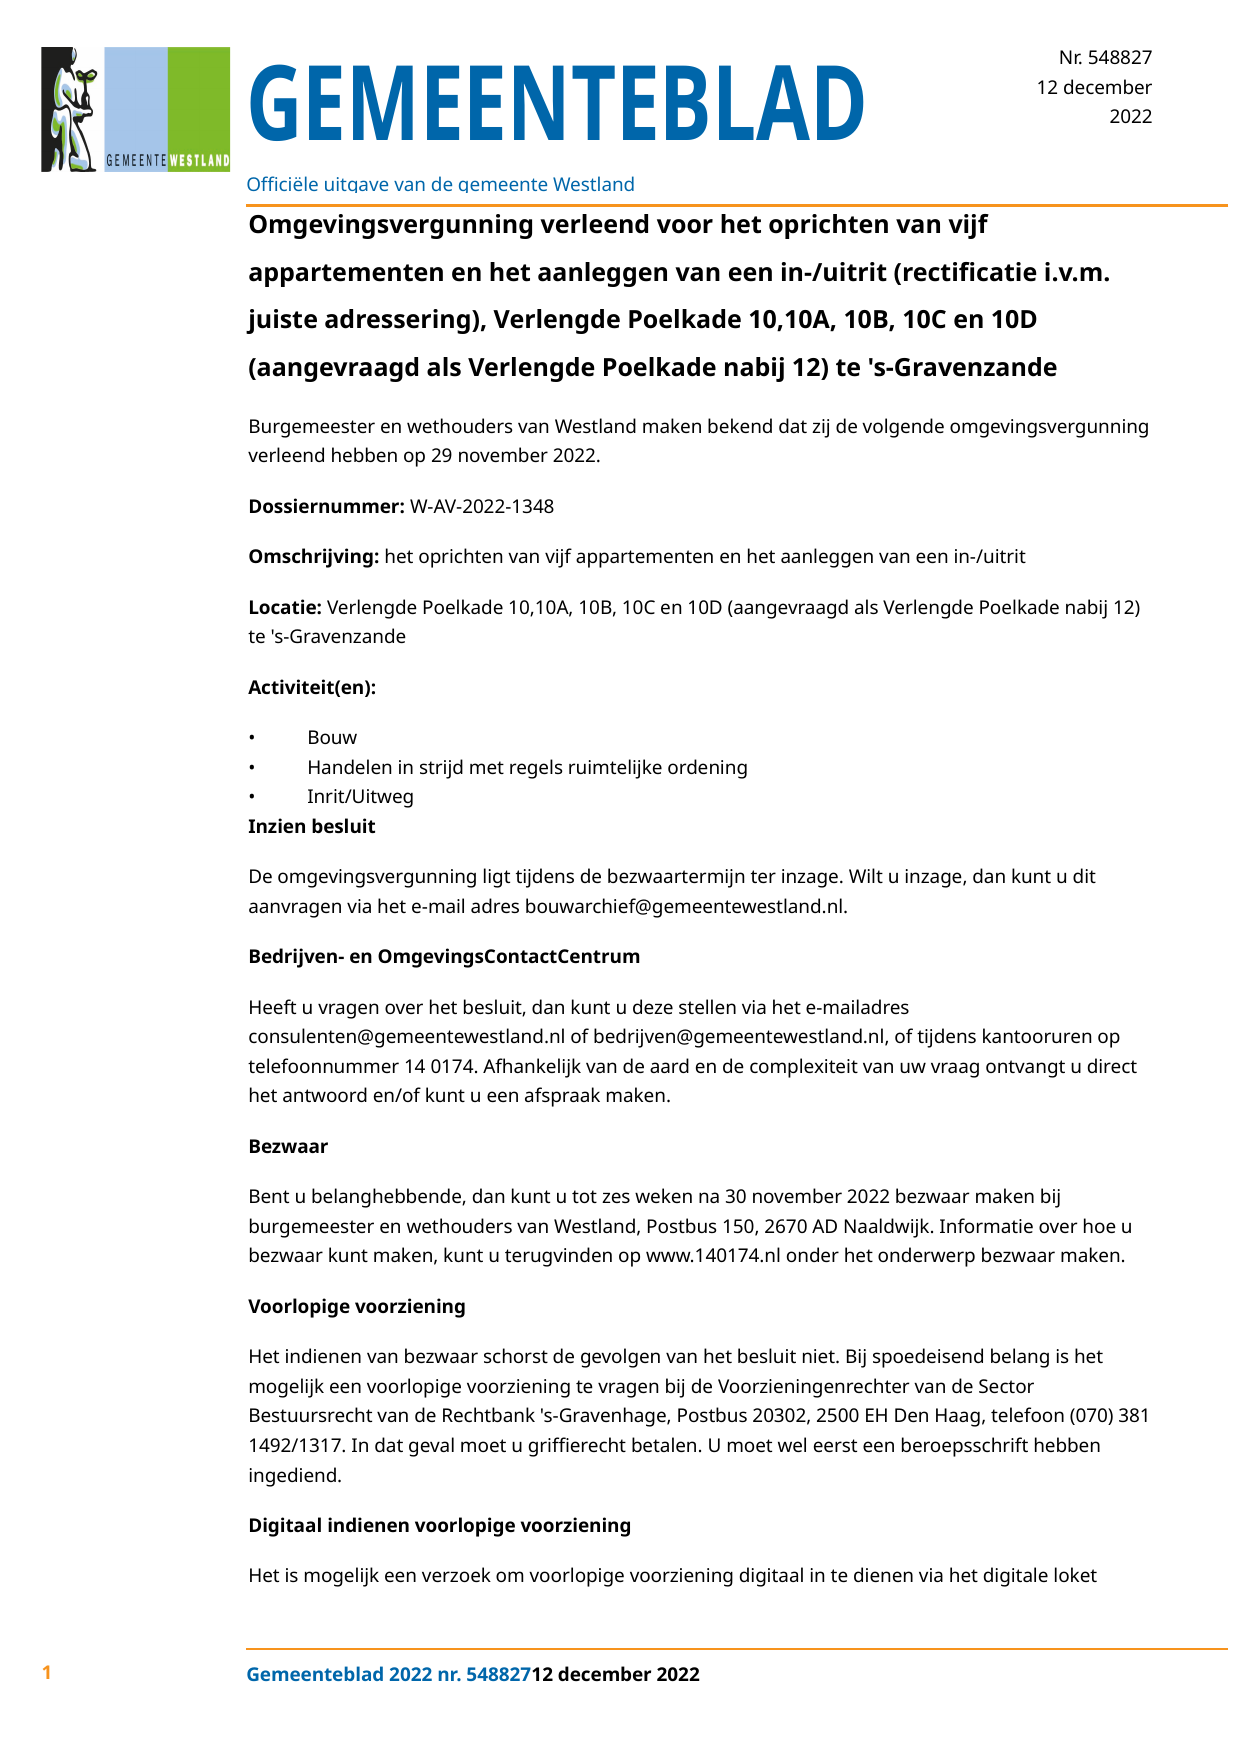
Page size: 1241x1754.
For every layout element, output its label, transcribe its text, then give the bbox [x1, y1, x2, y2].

list Bouw [248, 724, 1152, 750]
text Locatie: Verlengde Poelkade 10,10A, 10B, 10C en 10D (aangevraagd als Verlengde Poelkade nabij 12) te 's-Gravenzande [248, 594, 1152, 649]
text Bent u belanghebbende, dan kunt u tot zes weken na 30 november 2022 bezwaar maken bij burgemeester en wethouders van Westland, Postbus 150, 2670 AD Naaldwijk. Informatie over hoe u bezwaar kunt maken, kunt u terugvinden op www.140174.nl onder het onderwerp bezwaar maken. [248, 1183, 1152, 1268]
list Inrit/Uitweg [248, 783, 1152, 809]
text Burgemeester en wethouders van Westland maken bekend dat zij de volgende omgevingsvergunning verleend hebben op 29 november 2022. [248, 413, 1152, 468]
text Bedrijven- en OmgevingsContactCentrum [248, 943, 1152, 969]
text Digitaal indienen voorlopige voorziening [248, 1512, 1152, 1538]
text Het is mogelijk een verzoek om voorlopige voorziening digitaal in te dienen via het digitale loket [248, 1563, 1152, 1588]
text Dossiernummer: W-AV-2022-1348 [248, 493, 1152, 519]
text Het indienen van bezwaar schorst de gevolgen van het besluit niet. Bij spoedeisend belang is het mogelijk een voorlopige voorziening te vragen bij de Voorzieningenrechter van de Sector Bestuursrecht van de Rechtbank 's-Gravenhage, Postbus 20302, 2500 EH Den Haag, telefoon (070) 381 1492/1317. In dat geval moet u griffierecht betalen. U moet wel eerst een beroepsschrift hebben ingediend. [248, 1343, 1152, 1488]
text Inzien besluit [248, 813, 1152, 839]
text Omgevingsvergunning verleend voor het oprichten van vijf appartementen en het aanleggen van een in-/uitrit (rectificatie i.v.m. juiste adressering), Verlengde Poelkade 10,10A, 10B, 10C en 10D (aangevraagd als Verlengde Poelkade nabij 12) te 's-Gravenzande [248, 207, 1152, 384]
list Handelen in strijd met regels ruimtelijke ordening [248, 754, 1152, 780]
text Bezwaar [248, 1133, 1152, 1159]
text Omschrijving: het oprichten van vijf appartementen en het aanleggen van een in-/uitrit [248, 543, 1152, 569]
text Voorlopige voorziening [248, 1293, 1152, 1319]
text Activiteit(en): [248, 674, 1152, 700]
text De omgevingsvergunning ligt tijdens de bezwaartermijn ter inzage. Wilt u inzage, dan kunt u dit aanvragen via het e-mail adres bouwarchief@gemeentewestland.nl. [248, 863, 1152, 919]
picture [41, 47, 231, 172]
text Heeft u vragen over het besluit, dan kunt u deze stellen via het e-mailadres consulenten@gemeentewestland.nl of bedrijven@gemeentewestland.nl, of tijdens kantooruren op telefoonnummer 14 0174. Afhankelijk van de aard en de complexiteit van uw vraag ontvangt u direct het antwoord en/of kunt u een afspraak maken. [248, 994, 1152, 1108]
